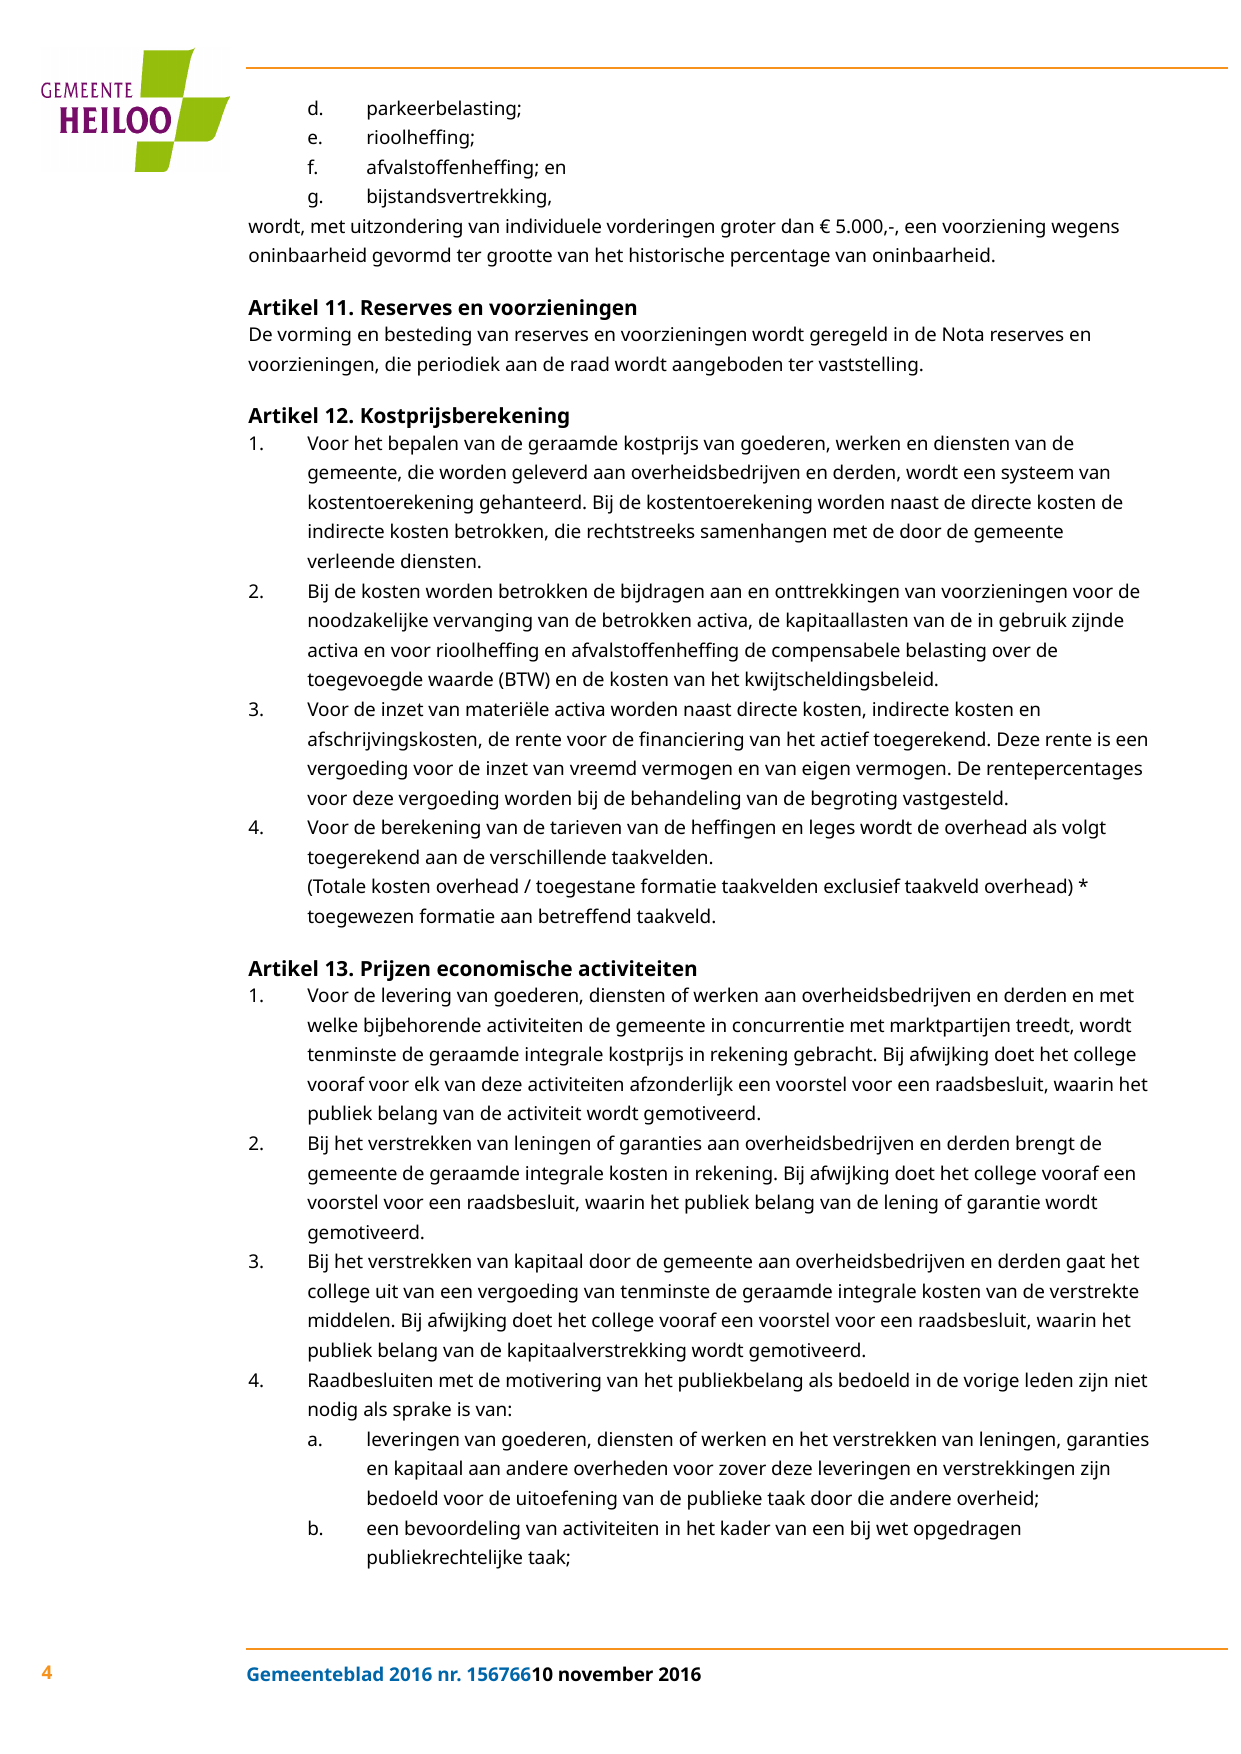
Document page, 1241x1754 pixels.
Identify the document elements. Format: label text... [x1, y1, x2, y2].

list Bij de kosten worden betrokken de bijdragen aan en onttrekkingen van voorzieningen voor de noodzakelijke vervanging van de betrokken activa, de kapitaallasten van de in gebruik zijnde activa en voor rioolheffing en afvalstoffenheffing de compensabele belasting over de toegevoegde waarde (BTW) en de kosten van het kwijtscheldingsbeleid. [248, 578, 1152, 692]
text De vorming en besteding van reserves en voorzieningen wordt geregeld in de Nota reserves en voorzieningen, die periodiek aan de raad wordt aangeboden ter vaststelling. [248, 322, 1152, 377]
list parkeerbelasting; [307, 95, 1152, 121]
list bijstandsvertrekking, [307, 183, 1152, 209]
list Raadbesluiten met de motivering van het publiekbelang als bedoeld in de vorige leden zijn niet nodig als sprake is van: [248, 1367, 1152, 1422]
list Bij het verstrekken van kapitaal door de gemeente aan overheidsbedrijven en derden gaat het college uit van een vergoeding van tenminste de geraamde integrale kosten van de verstrekte middelen. Bij afwijking doet het college vooraf een voorstel voor een raadsbesluit, waarin het publiek belang van de kapitaalverstrekking wordt gemotiveerd. [248, 1248, 1152, 1363]
text Artikel 13. Prijzen economische activiteiten [248, 954, 1152, 982]
list Voor de levering van goederen, diensten of werken aan overheidsbedrijven en derden en met welke bijbehorende activiteiten de gemeente in concurrentie met marktpartijen treedt, wordt tenminste de geraamde integrale kostprijs in rekening gebracht. Bij afwijking doet het college vooraf voor elk van deze activiteiten afzonderlijk een voorstel voor een raadsbesluit, waarin het publiek belang van de activiteit wordt gemotiveerd. [248, 982, 1152, 1126]
list (Totale kosten overhead / toegestane formatie taakvelden exclusief taakveld overhead) * toegewezen formatie aan betreffend taakveld. [248, 874, 1152, 929]
text Artikel 11. Reserves en voorzieningen [248, 293, 1152, 322]
list Voor de berekening van de tarieven van de heffingen en leges wordt de overhead als volgt toegerekend aan de verschillende taakvelden. [248, 814, 1152, 870]
list Bij het verstrekken van leningen of garanties aan overheidsbedrijven en derden brengt de gemeente de geraamde integrale kosten in rekening. Bij afwijking doet het college vooraf een voorstel voor een raadsbesluit, waarin het publiek belang van de lening of garantie wordt gemotiveerd. [248, 1130, 1152, 1244]
list Voor het bepalen van de geraamde kostprijs van goederen, werken en diensten van de gemeente, die worden geleverd aan overheidsbedrijven en derden, wordt een systeem van kostentoerekening gehanteerd. Bij de kostentoerekening worden naast de directe kosten de indirecte kosten betrokken, die rechtstreeks samenhangen met de door de gemeente verleende diensten. [248, 430, 1152, 574]
list een bevoordeling van activiteiten in het kader van een bij wet opgedragen publiekrechtelijke taak; [307, 1515, 1152, 1570]
text Artikel 12. Kostprijsberekening [248, 402, 1152, 430]
text wordt, met uitzondering van individuele vorderingen groter dan € 5.000,-, een voorziening wegens oninbaarheid gevormd ter grootte van het historische percentage van oninbaarheid. [248, 213, 1152, 268]
list rioolheffing; [307, 124, 1152, 150]
picture [41, 47, 231, 172]
list Voor de inzet van materiële activa worden naast directe kosten, indirecte kosten en afschrijvingskosten, de rente voor de financiering van het actief toegerekend. Deze rente is een vergoeding voor de inzet van vreemd vermogen en van eigen vermogen. De rentepercentages voor deze vergoeding worden bij de behandeling van de begroting vastgesteld. [248, 696, 1152, 811]
list afvalstoffenheffing; en [307, 154, 1152, 180]
list leveringen van goederen, diensten of werken en het verstrekken van leningen, garanties en kapitaal aan andere overheden voor zover deze leveringen en verstrekkingen zijn bedoeld voor de uitoefening van de publieke taak door die andere overheid; [307, 1426, 1152, 1511]
